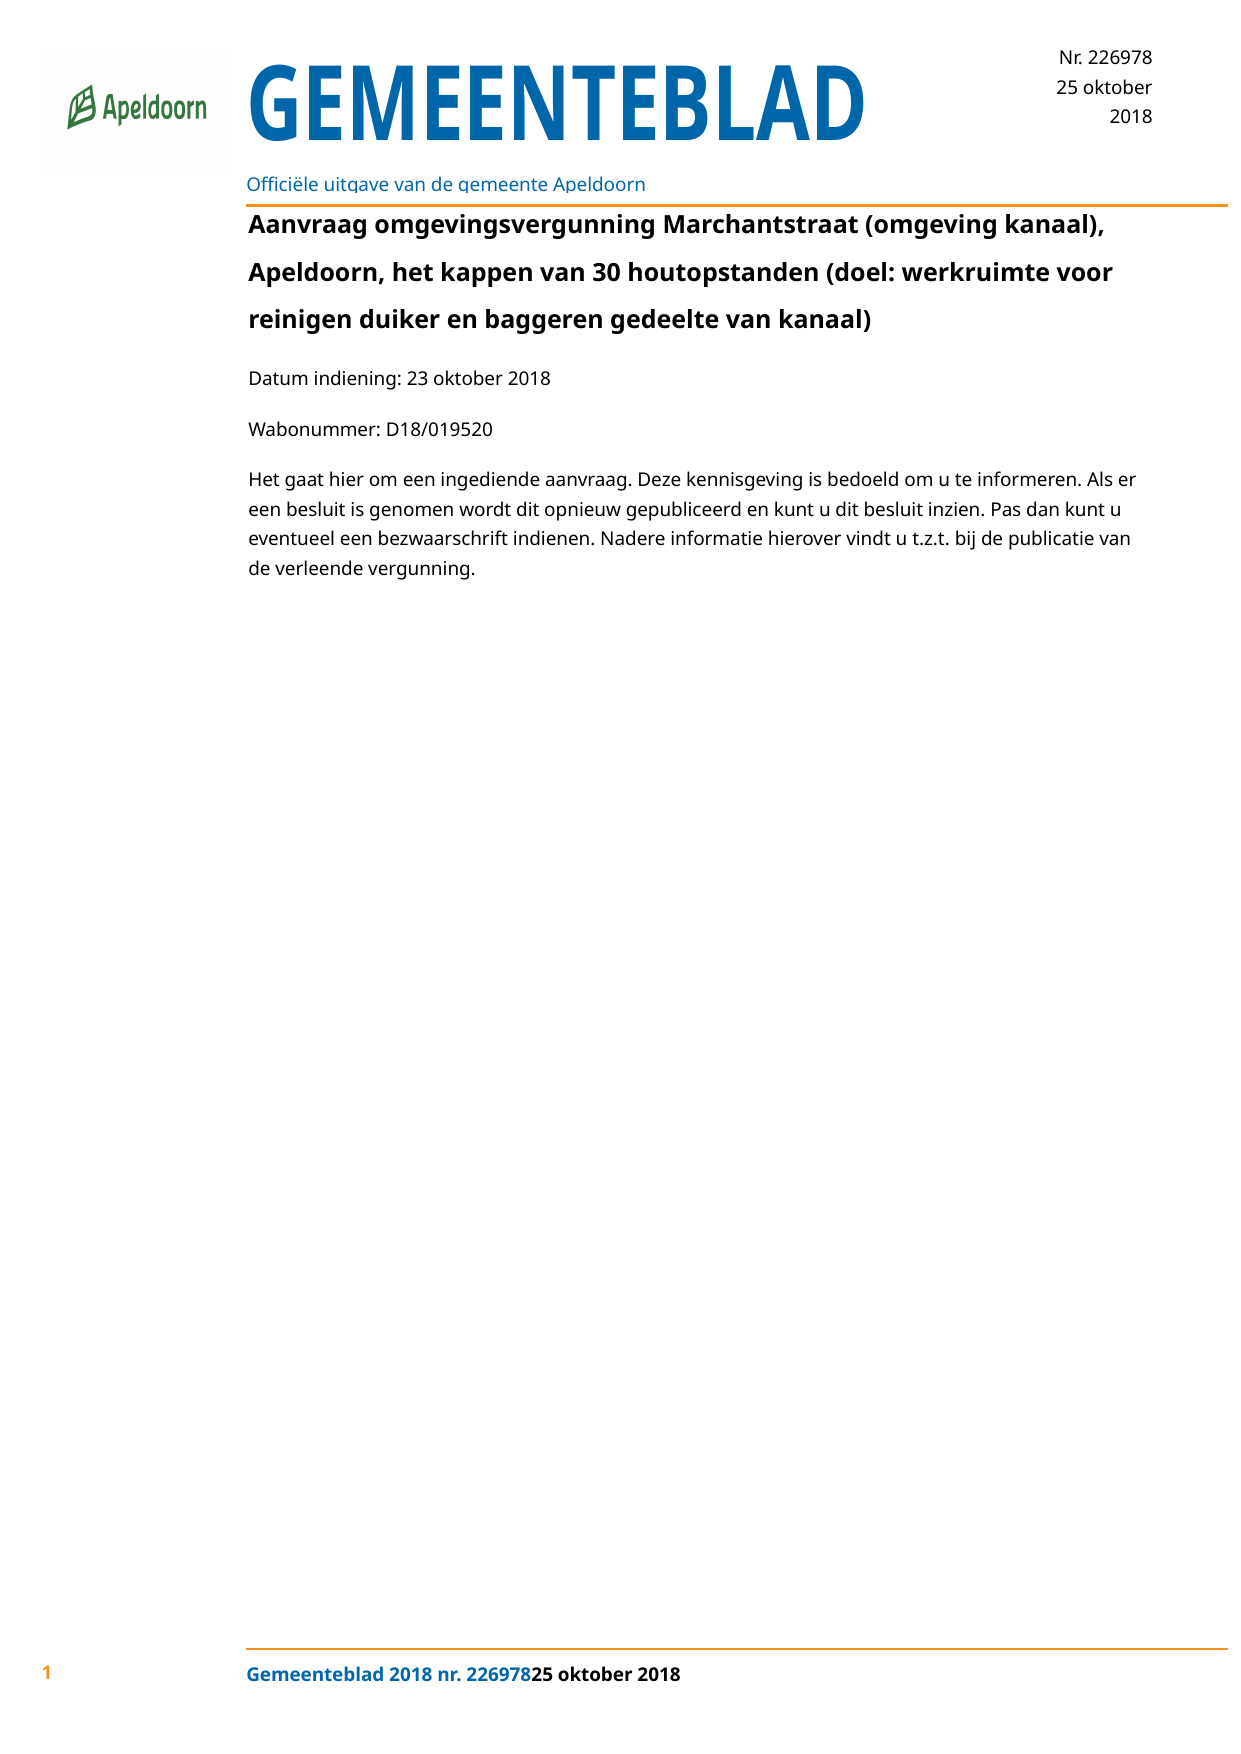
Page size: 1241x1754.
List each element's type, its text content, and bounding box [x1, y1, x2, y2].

picture [41, 47, 231, 172]
text Het gaat hier om een ingediende aanvraag. Deze kennisgeving is bedoeld om u te informeren. Als er een besluit is genomen wordt dit opnieuw gepubliceerd en kunt u dit besluit inzien. Pas dan kunt u eventueel een bezwaarschrift indienen. Nadere informatie hierover vindt u t.z.t. bij de publicatie van de verleende vergunning. [248, 466, 1152, 581]
text Wabonummer: D18/019520 [248, 416, 1152, 442]
text Aanvraag omgevingsvergunning Marchantstraat (omgeving kanaal), Apeldoorn, het kappen van 30 houtopstanden (doel: werkruimte voor reinigen duiker en baggeren gedeelte van kanaal) [248, 207, 1152, 336]
text Datum indiening: 23 oktober 2018 [248, 366, 1152, 391]
